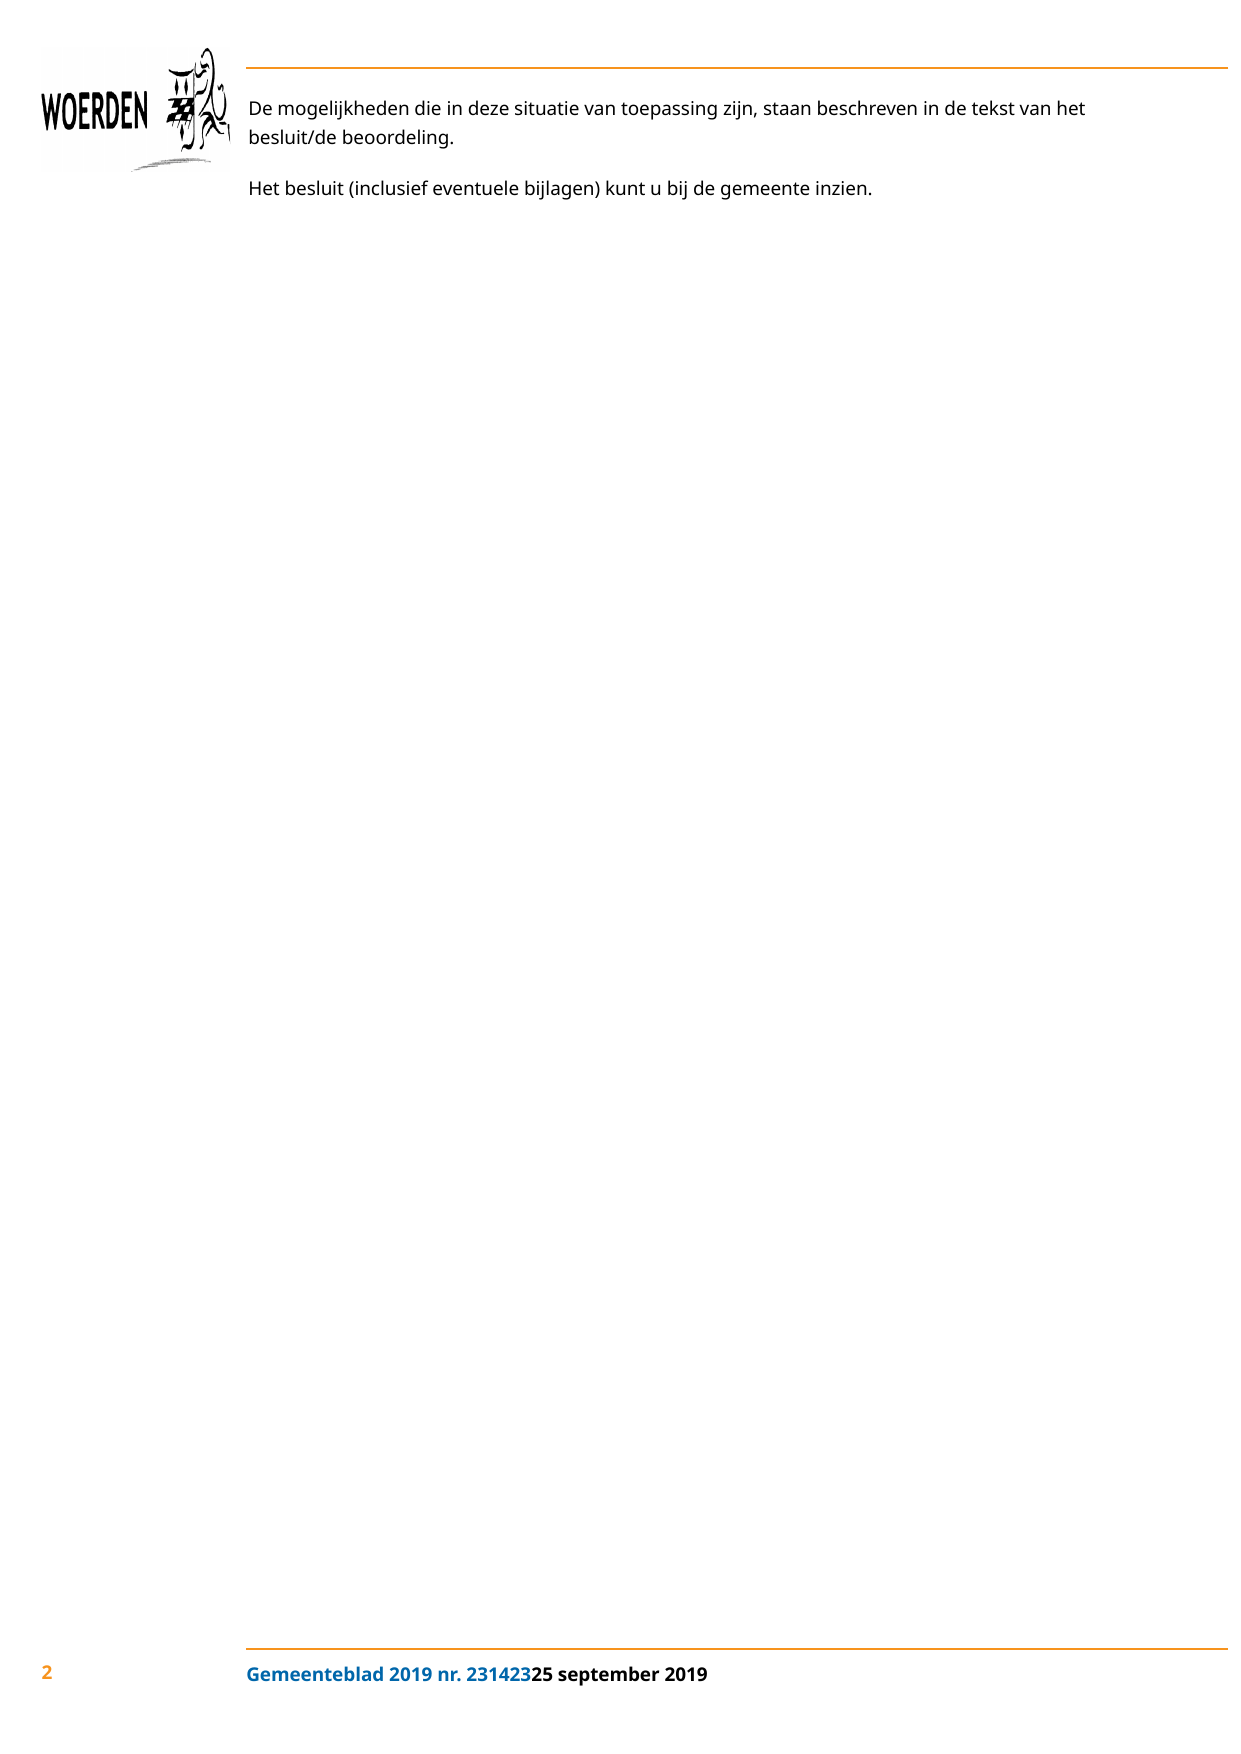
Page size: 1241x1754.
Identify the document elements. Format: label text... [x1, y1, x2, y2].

text Het besluit (inclusief eventuele bijlagen) kunt u bij de gemeente inzien. [248, 175, 1152, 201]
picture [41, 47, 231, 172]
text De mogelijkheden die in deze situatie van toepassing zijn, staan beschreven in de tekst van het besluit/de beoordeling. [248, 95, 1152, 150]
